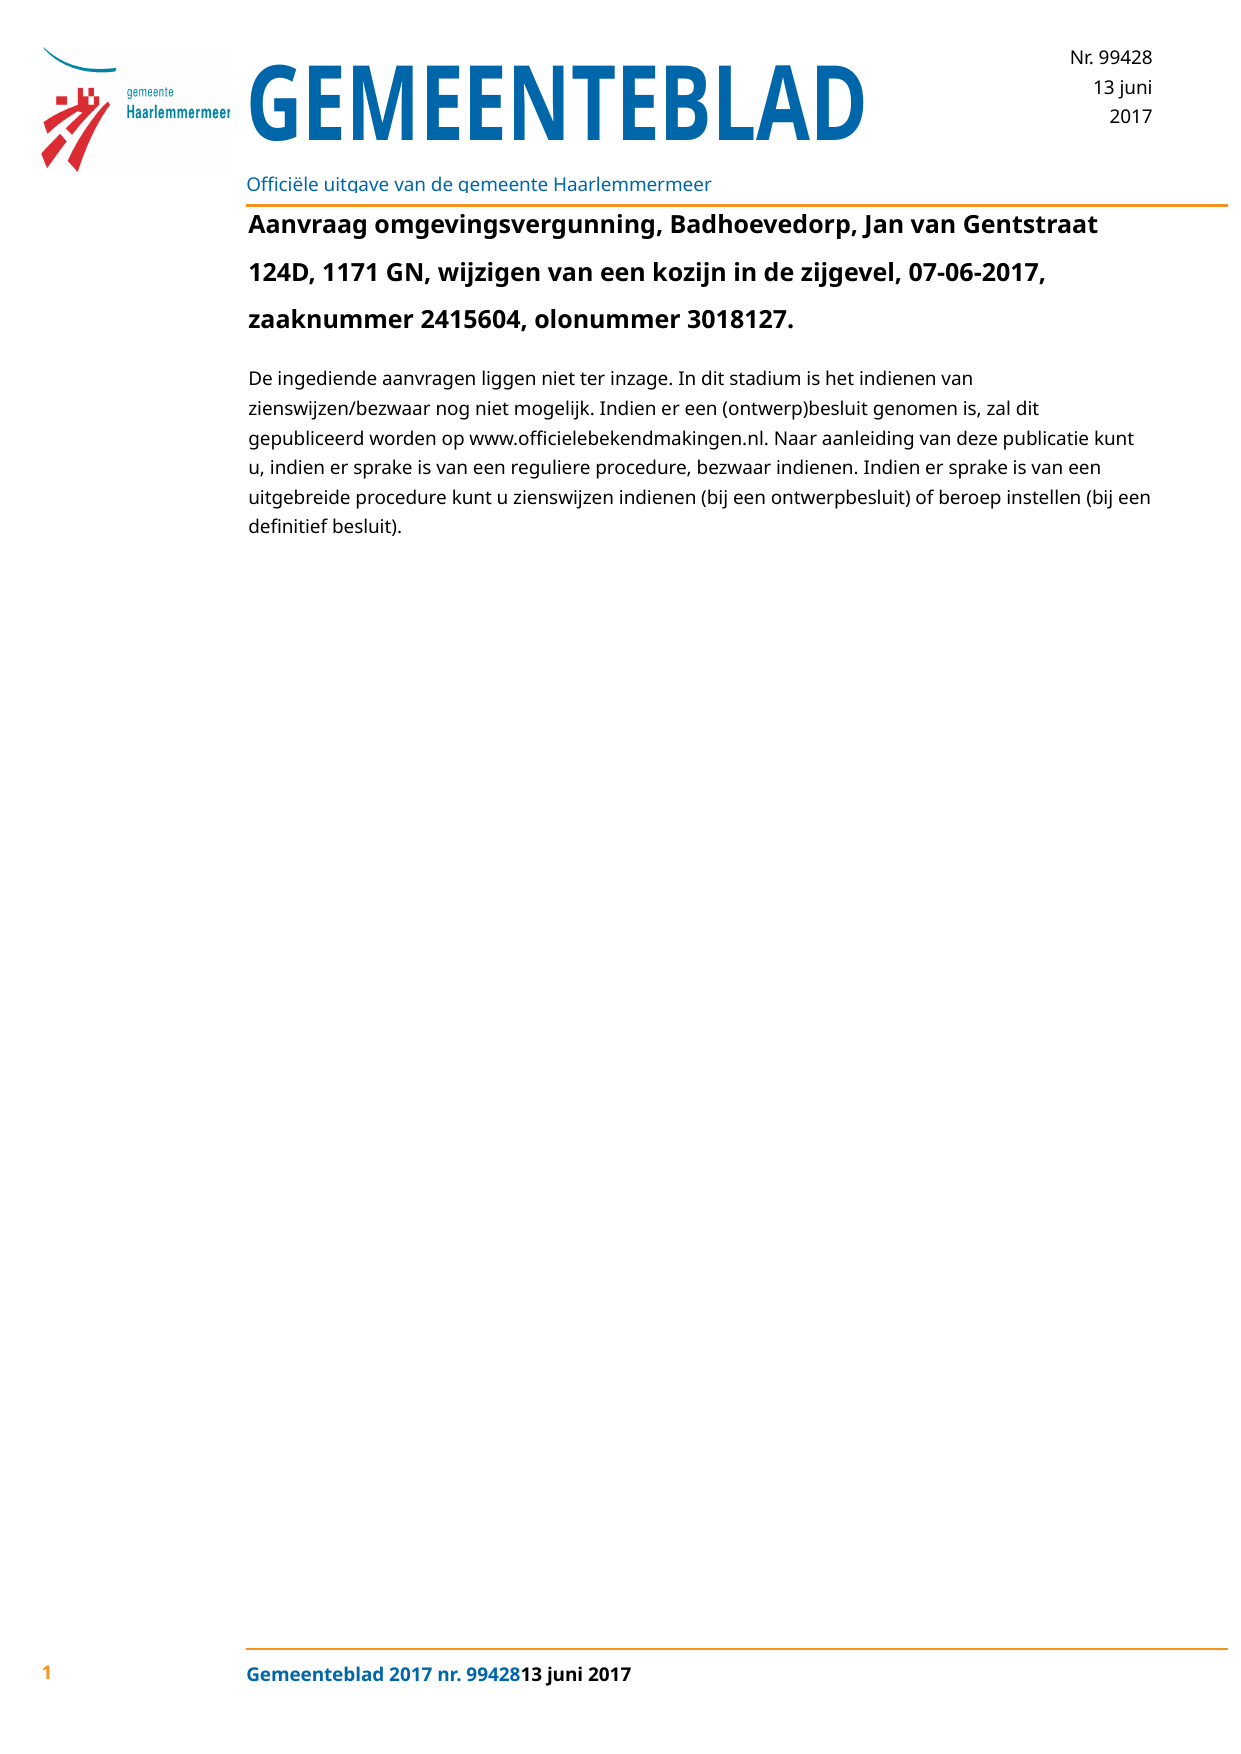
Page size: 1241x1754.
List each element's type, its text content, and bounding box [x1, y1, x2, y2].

text Aanvraag omgevingsvergunning, Badhoevedorp, Jan van Gentstraat 124D, 1171 GN, wijzigen van een kozijn in de zijgevel, 07-06-2017, zaaknummer 2415604, olonummer 3018127. [248, 207, 1152, 336]
picture [41, 47, 231, 172]
text De ingediende aanvragen liggen niet ter inzage. In dit stadium is het indienen van zienswijzen/bezwaar nog niet mogelijk. Indien er een (ontwerp)besluit genomen is, zal dit gepubliceerd worden op www.officielebekendmakingen.nl. Naar aanleiding van deze publicatie kunt u, indien er sprake is van een reguliere procedure, bezwaar indienen. Indien er sprake is van een uitgebreide procedure kunt u zienswijzen indienen (bij een ontwerpbesluit) of beroep instellen (bij een definitief besluit). [248, 366, 1152, 539]
